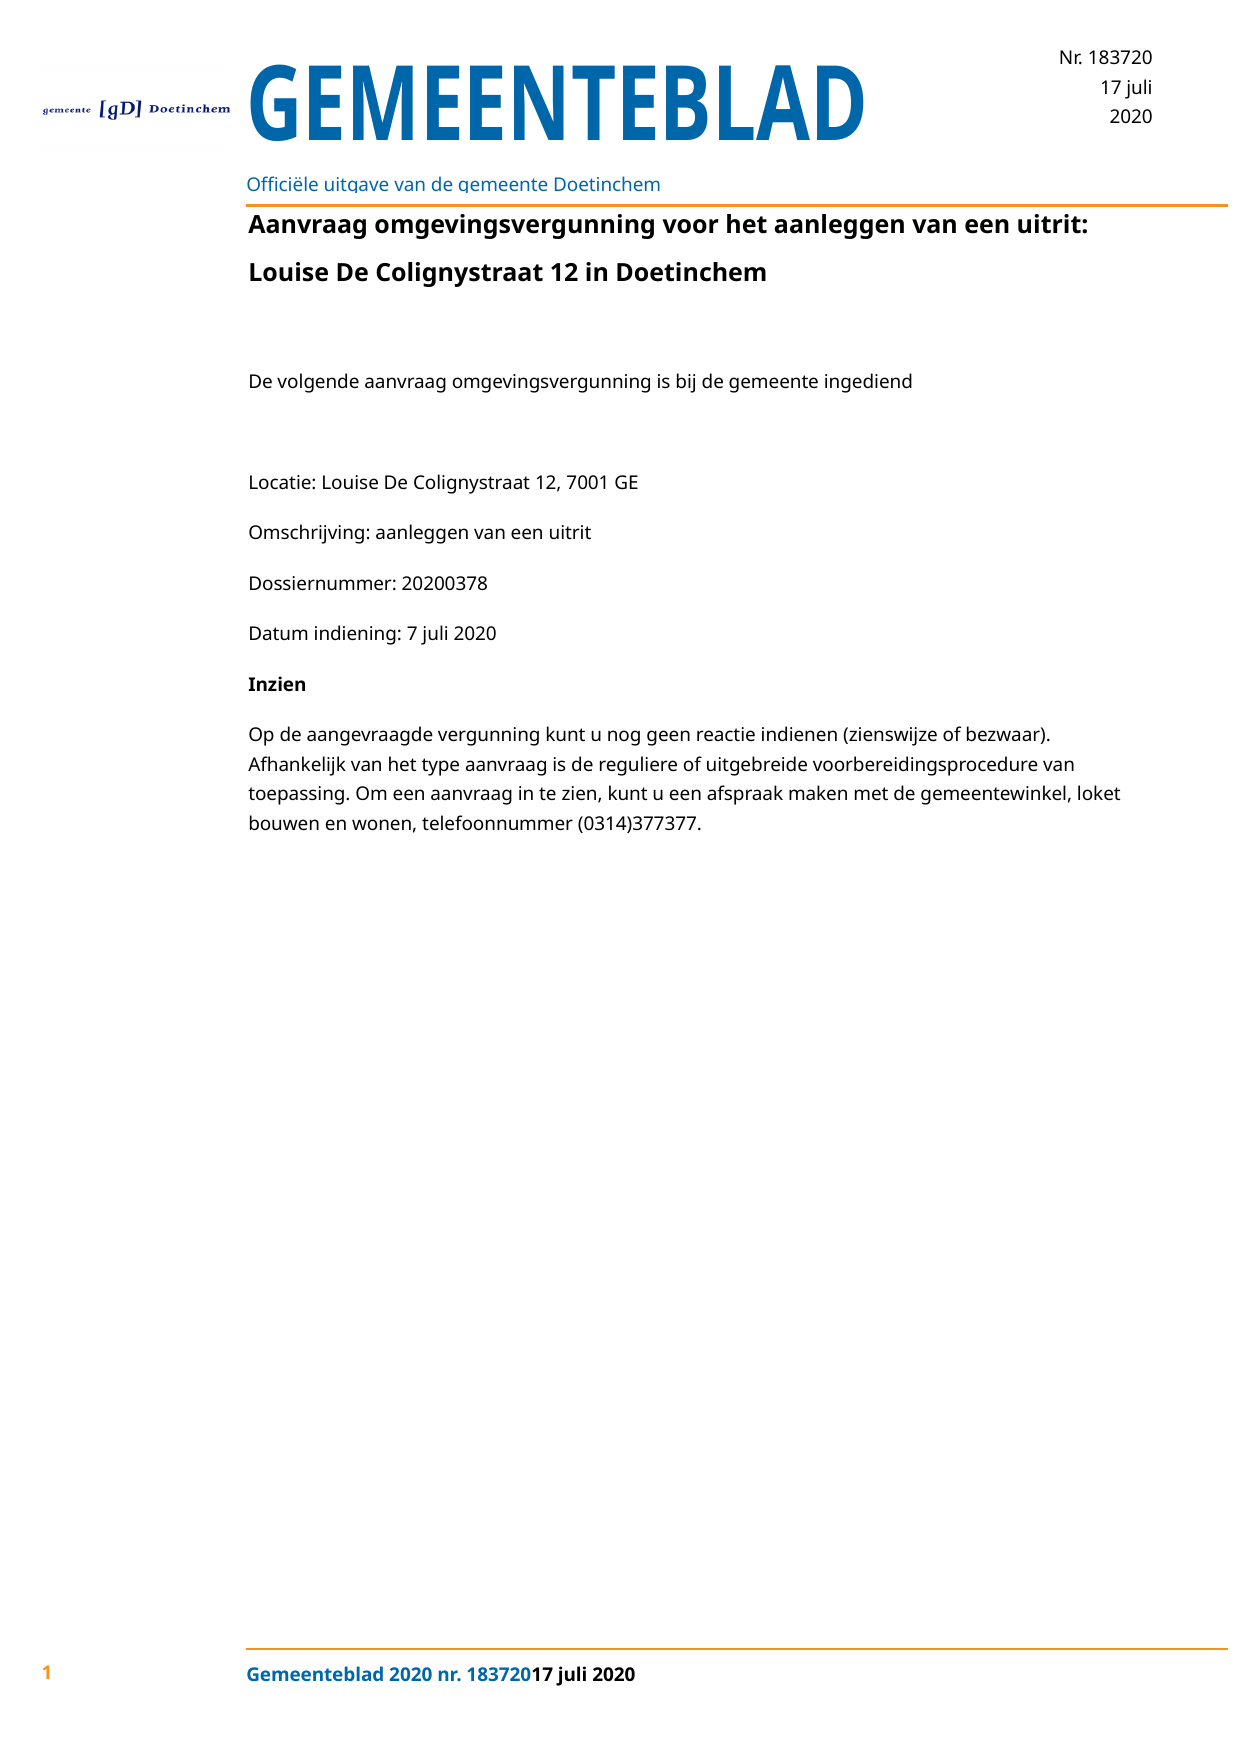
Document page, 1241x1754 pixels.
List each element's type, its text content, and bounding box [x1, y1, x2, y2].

text Omschrijving: aanleggen van een uitrit [248, 519, 1152, 545]
text Locatie: Louise De Colignystraat 12, 7001 GE [248, 469, 1152, 495]
text Dossiernummer: 20200378 [248, 570, 1152, 596]
text Datum indiening: 7 juli 2020 [248, 620, 1152, 646]
text De volgende aanvraag omgevingsvergunning is bij de gemeente ingediend [248, 368, 1152, 394]
picture [41, 47, 231, 172]
text Inzien [248, 671, 1152, 697]
text Aanvraag omgevingsvergunning voor het aanleggen van een uitrit: Louise De Colignystraat 12 in Doetinchem [248, 207, 1152, 288]
text Op de aangevraagde vergunning kunt u nog geen reactie indienen (zienswijze of bezwaar). Afhankelijk van het type aanvraag is de reguliere of uitgebreide voorbereidingsprocedure van toepassing. Om een aanvraag in te zien, kunt u een afspraak maken met de gemeentewinkel, loket bouwen en wonen, telefoonnummer (0314)377377. [248, 721, 1152, 836]
